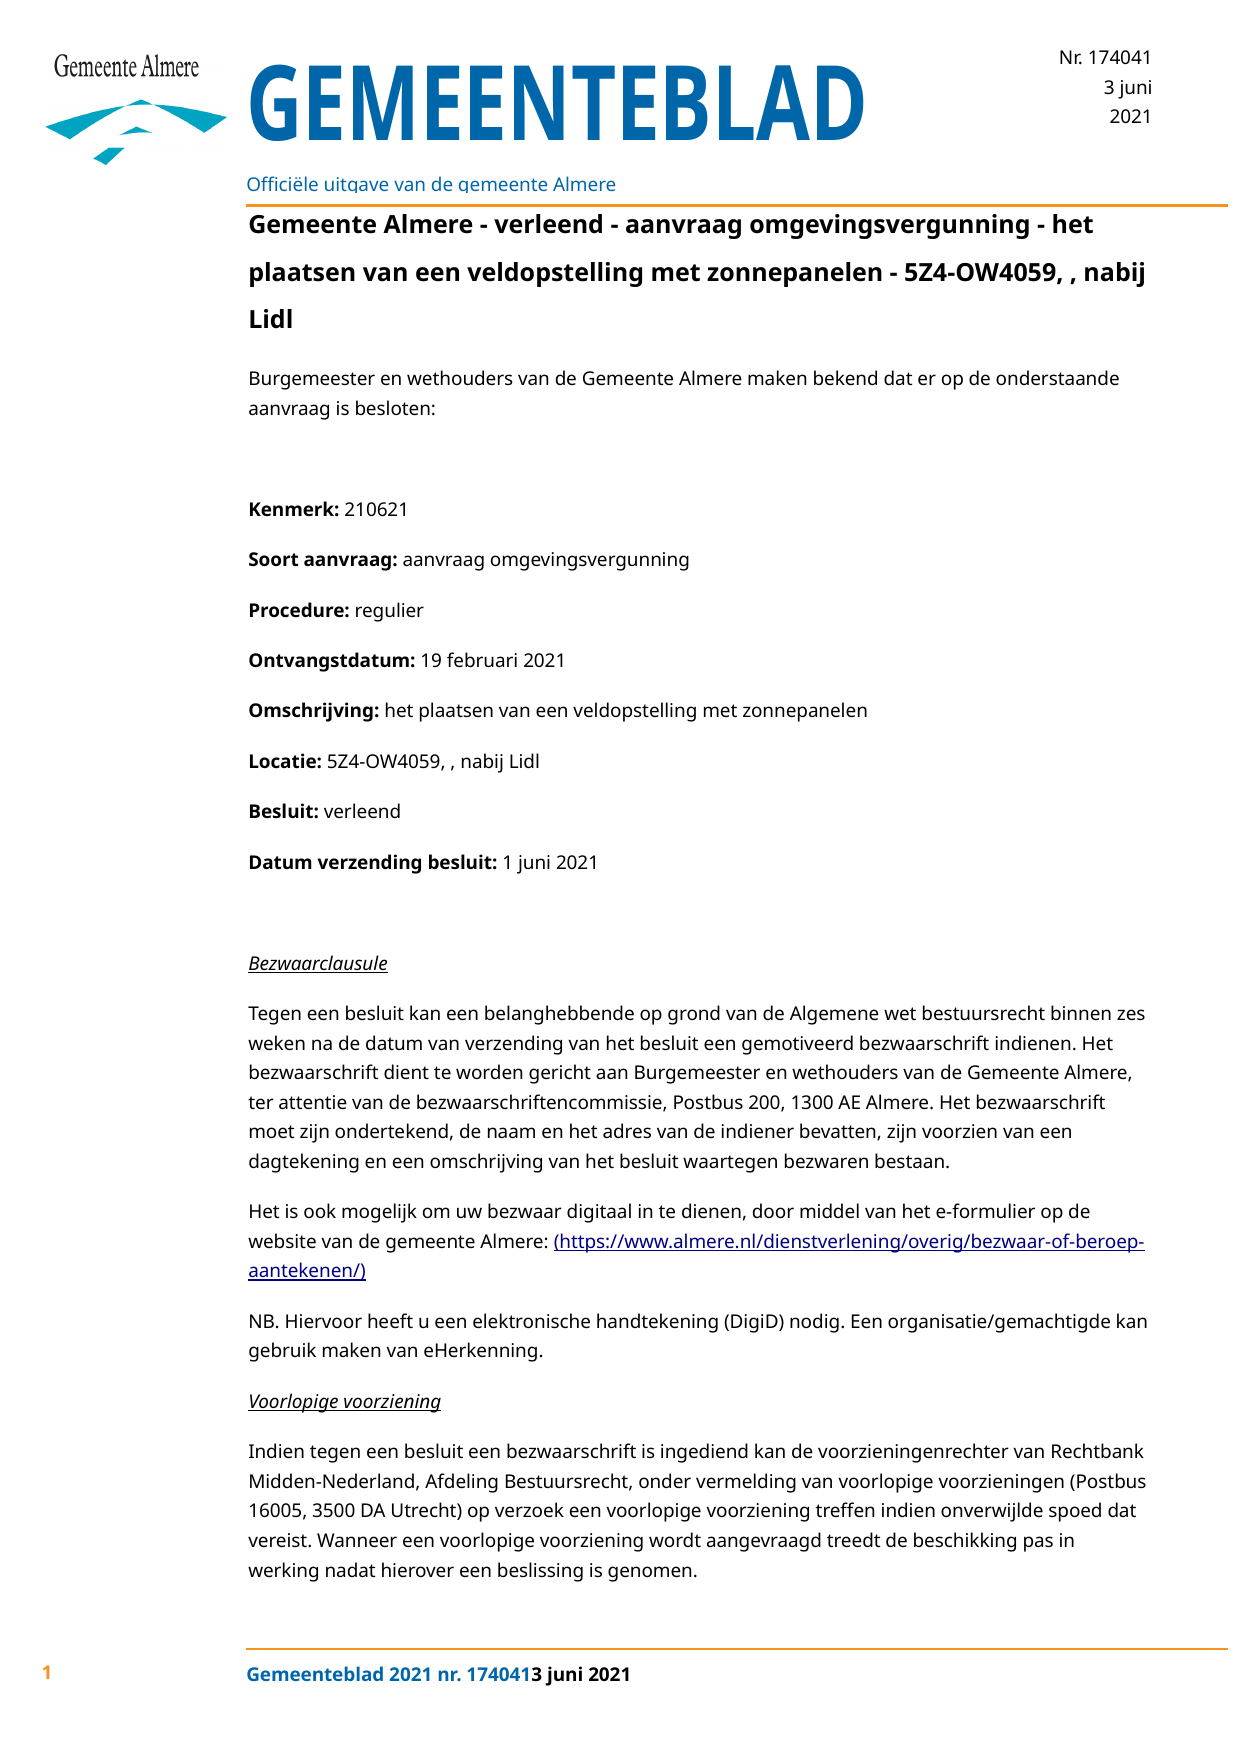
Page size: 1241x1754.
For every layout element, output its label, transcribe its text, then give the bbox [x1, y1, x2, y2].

text NB. Hiervoor heeft u een elektronische handtekening (DigiD) nodig. Een organisatie/gemachtigde kan gebruik maken van eHerkenning. [248, 1308, 1152, 1363]
text Soort aanvraag: aanvraag omgevingsvergunning [248, 546, 1152, 572]
text Bezwaarclausule [248, 950, 1152, 975]
text Datum verzending besluit: 1 juni 2021 [248, 849, 1152, 874]
text Tegen een besluit kan een belanghebbende op grond van de Algemene wet bestuursrecht binnen zes weken na de datum van verzending van het besluit een gemotiveerd bezwaarschrift indienen. Het bezwaarschrift dient te worden gericht aan Burgemeester en wethouders van de Gemeente Almere, ter attentie van de bezwaarschriftencommissie, Postbus 200, 1300 AE Almere. Het bezwaarschrift moet zijn ondertekend, de naam en het adres van de indiener bevatten, zijn voorzien van een dagtekening en een omschrijving van het besluit waartegen bezwaren bestaan. [248, 1000, 1152, 1174]
text Besluit: verleend [248, 798, 1152, 824]
text Voorlopige voorziening [248, 1388, 1152, 1414]
text Het is ook mogelijk om uw bezwaar digitaal in te dienen, door middel van het e-formulier op de website van de gemeente Almere: (https://www.almere.nl/dienstverlening/overig/bezwaar-of-beroep-aantekenen/) [248, 1198, 1152, 1283]
text Indien tegen een besluit een bezwaarschrift is ingediend kan de voorzieningenrechter van Rechtbank Midden-Nederland, Afdeling Bestuursrecht, onder vermelding van voorlopige voorzieningen (Postbus 16005, 3500 DA Utrecht) op verzoek een voorlopige voorziening treffen indien onverwijlde spoed dat vereist. Wanneer een voorlopige voorziening wordt aangevraagd treedt de beschikking pas in werking nadat hierover een beslissing is genomen. [248, 1438, 1152, 1582]
text Gemeente Almere - verleend - aanvraag omgevingsvergunning - het plaatsen van een veldopstelling met zonnepanelen - 5Z4-OW4059, , nabij Lidl [248, 207, 1152, 336]
text Kenmerk: 210621 [248, 496, 1152, 522]
picture [41, 47, 231, 172]
text Burgemeester en wethouders van de Gemeente Almere maken bekend dat er op de onderstaande aanvraag is besloten: [248, 366, 1152, 421]
text Locatie: 5Z4-OW4059, , nabij Lidl [248, 748, 1152, 774]
text Omschrijving: het plaatsen van een veldopstelling met zonnepanelen [248, 698, 1152, 723]
text Ontvangstdatum: 19 februari 2021 [248, 647, 1152, 673]
text Procedure: regulier [248, 597, 1152, 622]
